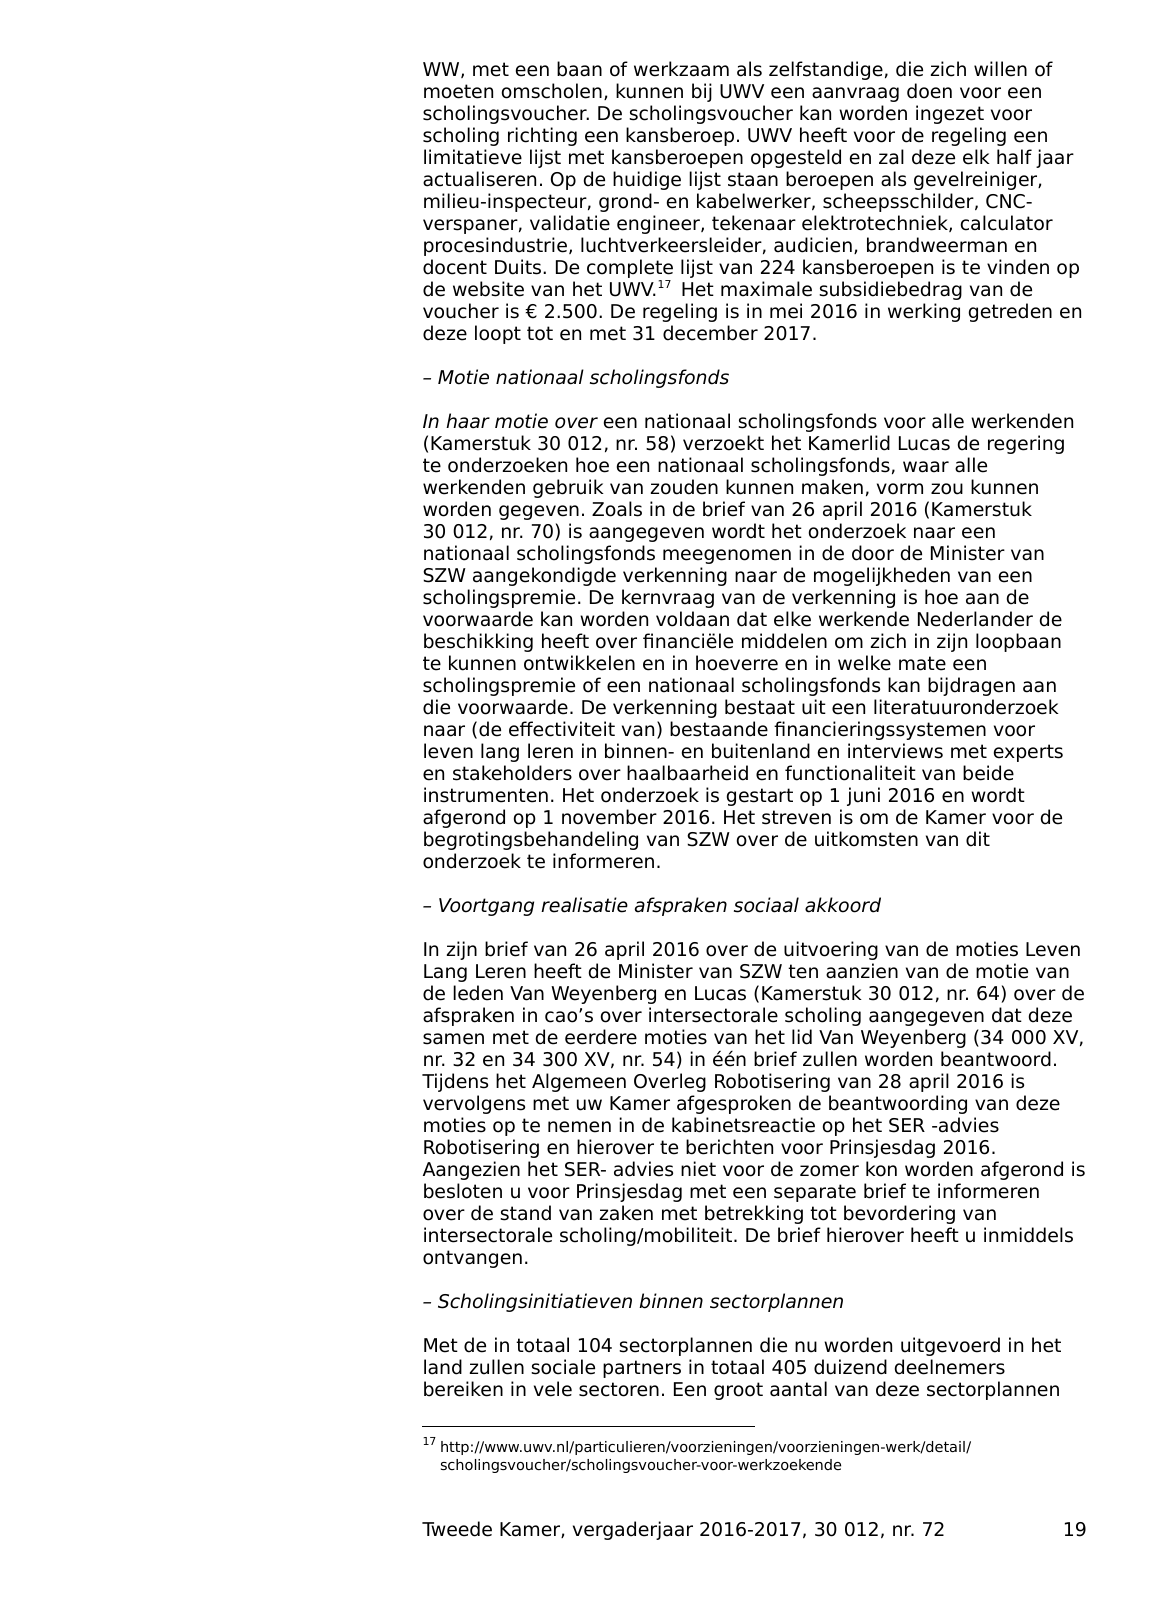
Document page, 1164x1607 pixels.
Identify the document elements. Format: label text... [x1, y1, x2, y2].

text WW, met een baan of werkzaam als zelfstandige, die zich willen of moeten omscholen, kunnen bij UWV een aanvraag doen voor een scholingsvoucher. De scholingsvoucher kan worden ingezet voor scholing richting een kansberoep. UWV heeft voor de regeling een limitatieve lijst met kansberoepen opgesteld en zal deze elk half jaar actualiseren. Op de huidige lijst staan beroepen als gevelreiniger, milieu-inspecteur, grond- en kabelwerker, scheepsschilder, CNC-verspaner, validatie engineer, tekenaar elektrotechniek, calculator procesindustrie, luchtverkeersleider, audicien, brandweerman en docent Duits. De complete lijst van 224 kansberoepen is te vinden op de website van het UWV. Het maximale subsidiebedrag van de voucher is € 2.500. De regeling is in mei 2016 in werking getreden en deze loopt tot en met 31 december 2017. [422, 59, 1087, 345]
text In zijn brief van 26 april 2016 over de uitvoering van de moties Leven Lang Leren heeft de Minister van SZW ten aanzien van de motie van de leden Van Weyenberg en Lucas (Kamerstuk 30 012, nr. 64) over de afspraken in cao’s over intersectorale scholing aangegeven dat deze samen met de eerdere moties van het lid Van Weyenberg (34 000 XV, nr. 32 en 34 300 XV, nr. 54) in één brief zullen worden beantwoord. Tijdens het Algemeen Overleg Robotisering van 28 april 2016 is vervolgens met uw Kamer afgesproken de beantwoording van deze moties op te nemen in de kabinetsreactie op het SER -advies Robotisering en hierover te berichten voor Prinsjesdag 2016. Aangezien het SER- advies niet voor de zomer kon worden afgerond is besloten u voor Prinsjesdag met een separate brief te informeren over de stand van zaken met betrekking tot bevordering van intersectorale scholing/mobiliteit. De brief hierover heeft u inmiddels ontvangen. [422, 939, 1087, 1269]
subtitle – Motie nationaal scholingsfonds [422, 367, 1087, 389]
text Met de in totaal 104 sectorplannen die nu worden uitgevoerd in het land zullen sociale partners in totaal 405 duizend deelnemers bereiken in vele sectoren. Een groot aantal van deze sectorplannen [422, 1335, 1087, 1401]
text http://www.uwv.nl/particulieren/voorzieningen/voorzieningen-werk/detail/scholingsvoucher/scholingsvoucher-voor-werkzoekende [422, 1435, 1087, 1474]
subtitle – Voortgang realisatie afspraken sociaal akkoord [422, 895, 1087, 917]
text In haar motie over een nationaal scholingsfonds voor alle werkenden (Kamerstuk 30 012, nr. 58) verzoekt het Kamerlid Lucas de regering te onderzoeken hoe een nationaal scholingsfonds, waar alle werkenden gebruik van zouden kunnen maken, vorm zou kunnen worden gegeven. Zoals in de brief van 26 april 2016 (Kamerstuk 30 012, nr. 70) is aangegeven wordt het onderzoek naar een nationaal scholingsfonds meegenomen in de door de Minister van SZW aangekondigde verkenning naar de mogelijkheden van een scholingspremie. De kernvraag van de verkenning is hoe aan de voorwaarde kan worden voldaan dat elke werkende Nederlander de beschikking heeft over financiële middelen om zich in zijn loopbaan te kunnen ontwikkelen en in hoeverre en in welke mate een scholingspremie of een nationaal scholingsfonds kan bijdragen aan die voorwaarde. De verkenning bestaat uit een literatuuronderzoek naar (de effectiviteit van) bestaande financieringssystemen voor leven lang leren in binnen- en buitenland en interviews met experts en stakeholders over haalbaarheid en functionaliteit van beide instrumenten. Het onderzoek is gestart op 1 juni 2016 en wordt afgerond op 1 november 2016. Het streven is om de Kamer voor de begrotingsbehandeling van SZW over de uitkomsten van dit onderzoek te informeren. [422, 411, 1087, 873]
subtitle – Scholingsinitiatieven binnen sectorplannen [422, 1291, 1087, 1313]
